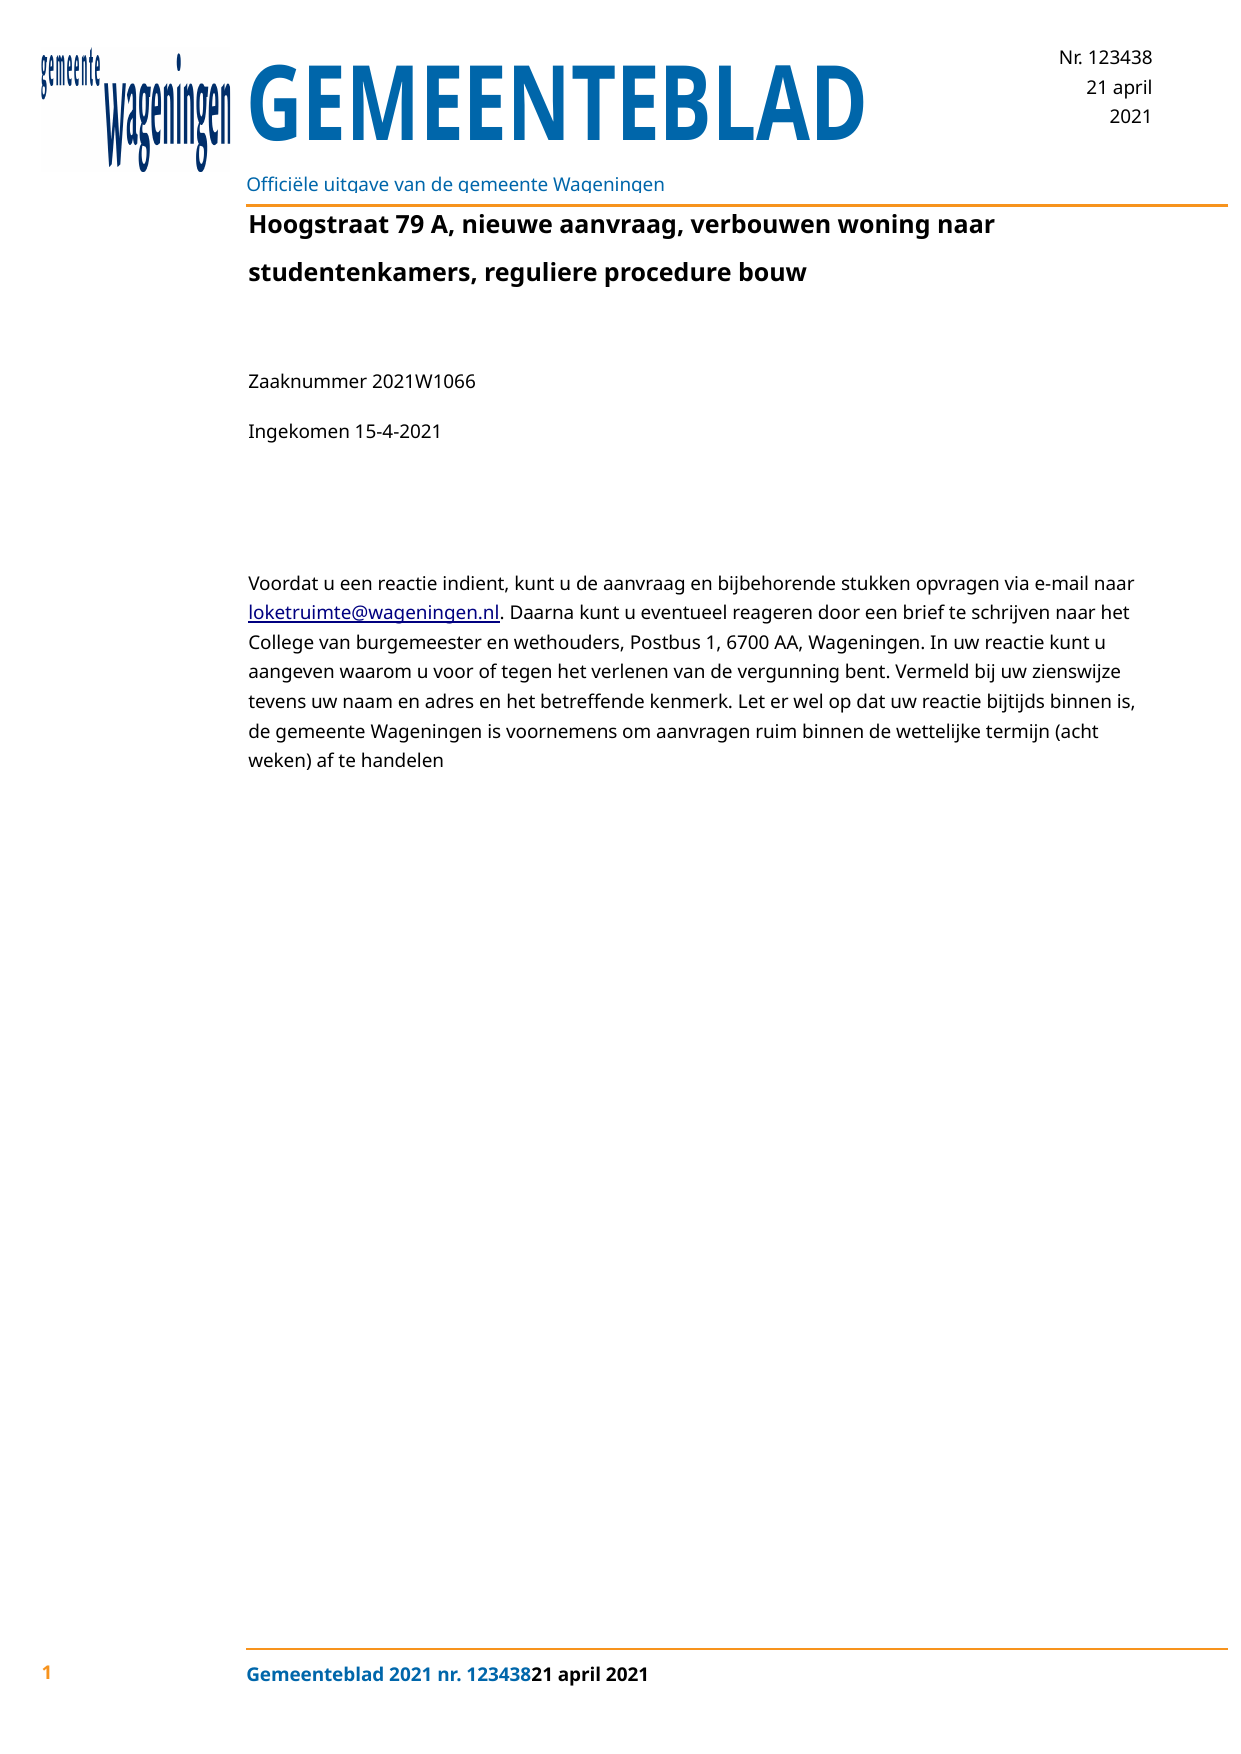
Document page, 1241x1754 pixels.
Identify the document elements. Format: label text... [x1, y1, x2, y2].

text Voordat u een reactie indient, kunt u de aanvraag en bijbehorende stukken opvragen via e-mail naar loketruimte@wageningen.nl. Daarna kunt u eventueel reageren door een brief te schrijven naar het College van burgemeester en wethouders, Postbus 1, 6700 AA, Wageningen. In uw reactie kunt u aangeven waarom u voor of tegen het verlenen van de vergunning bent. Vermeld bij uw zienswijze tevens uw naam en adres en het betreffende kenmerk. Let er wel op dat uw reactie bijtijds binnen is, de gemeente Wageningen is voornemens om aanvragen ruim binnen de wettelijke termijn (acht weken) af te handelen [248, 570, 1152, 773]
picture [41, 47, 231, 172]
text Zaaknummer 2021W1066 [248, 368, 1152, 394]
text Ingekomen 15-4-2021 [248, 419, 1152, 444]
text Hoogstraat 79 A, nieuwe aanvraag, verbouwen woning naar studentenkamers, reguliere procedure bouw [248, 207, 1152, 288]
